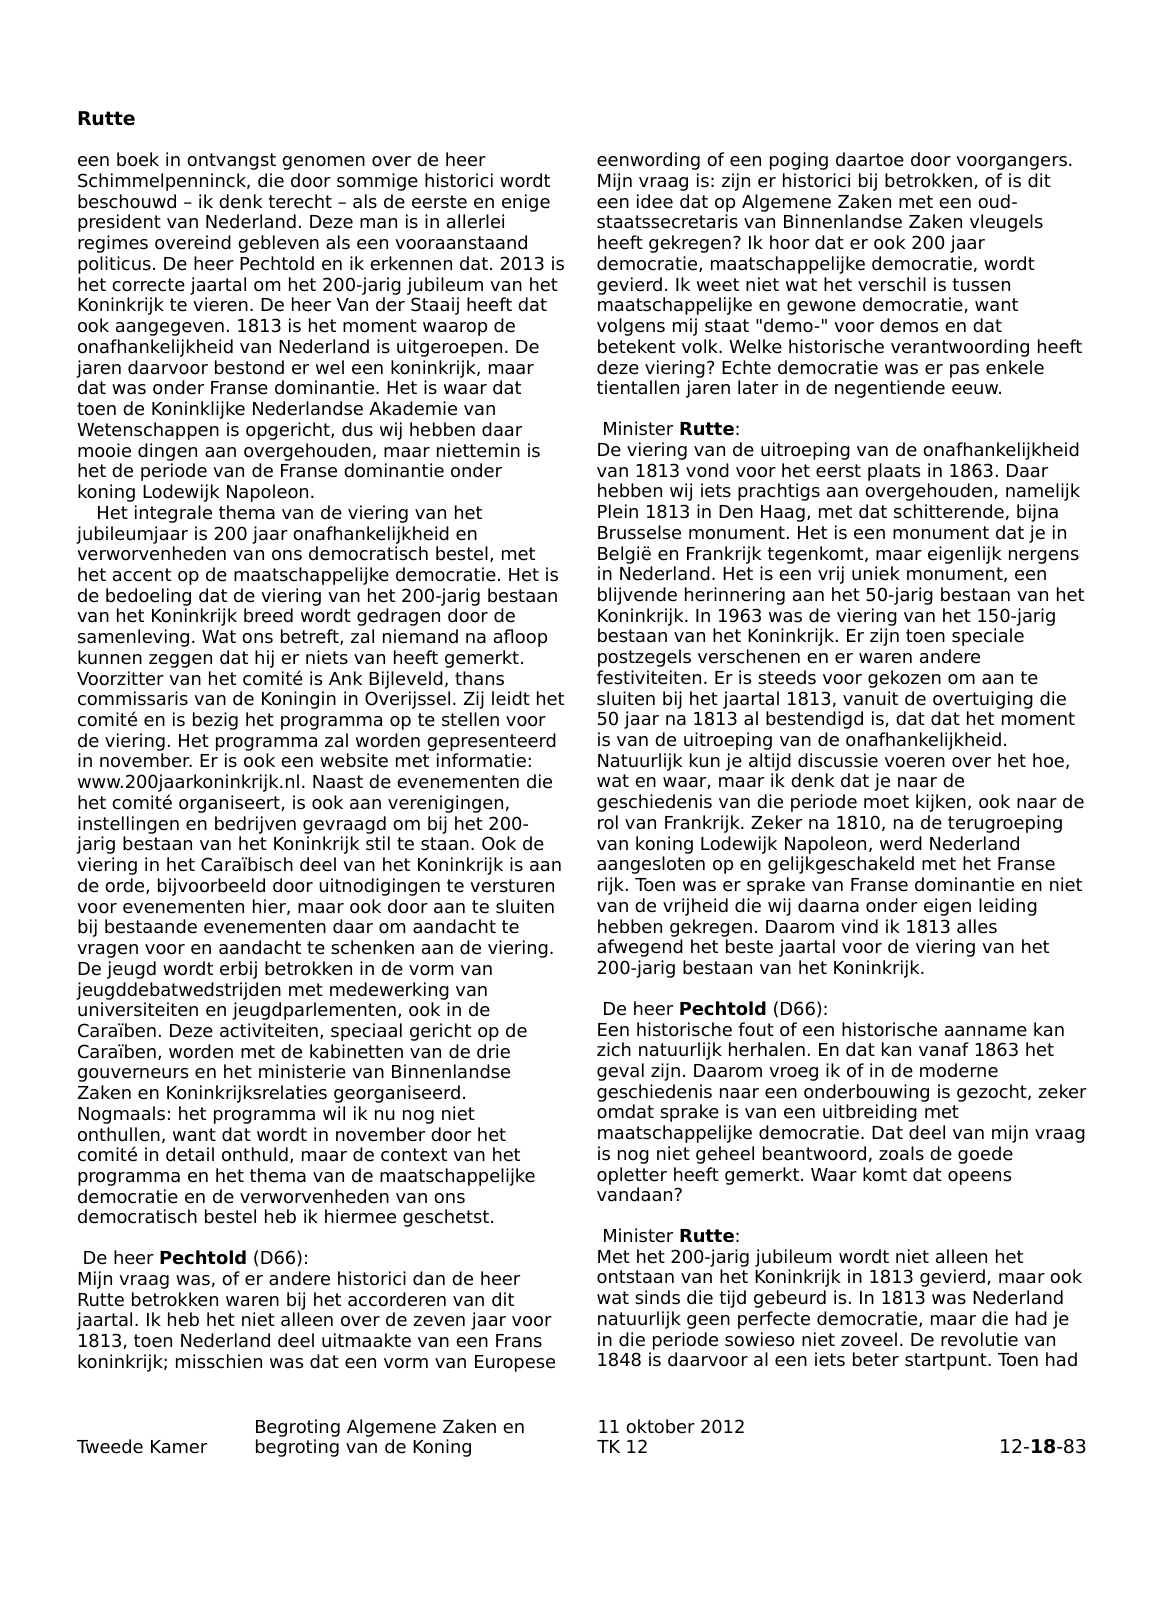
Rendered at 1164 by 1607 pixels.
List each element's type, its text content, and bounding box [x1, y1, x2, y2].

text De heer Pechtold (D66): [596, 999, 1087, 1019]
text Minister Rutte: [596, 419, 1087, 440]
text Het integrale thema van de viering van het jubileumjaar is 200 jaar onafhankelijkheid en verworvenheden van ons democratisch bestel, met het accent op de maatschappelijke democratie. Het is de bedoeling dat de viering van het 200-jarig bestaan van het Koninkrijk breed wordt gedragen door de samenleving. Wat ons betreft, zal niemand na afloop kunnen zeggen dat hij er niets van heeft gemerkt. Voorzitter van het comité is Ank Bijleveld, thans commissaris van de Koningin in Overijssel. Zij leidt het comité en is bezig het programma op te stellen voor de viering. Het programma zal worden gepresenteerd in november. Er is ook een website met informatie: www.200jaarkoninkrijk.nl. Naast de evenementen die het comité organiseert, is ook aan verenigingen, instellingen en bedrijven gevraagd om bij het 200-jarig bestaan van het Koninkrijk stil te staan. Ook de viering in het Caraïbisch deel van het Koninkrijk is aan de orde, bijvoorbeeld door uitnodigingen te versturen voor evenementen hier, maar ook door aan te sluiten bij bestaande evenementen daar om aandacht te vragen voor en aandacht te schenken aan de viering. De jeugd wordt erbij betrokken in de vorm van jeugddebatwedstrijden met medewerking van universiteiten en jeugdparlementen, ook in de Caraïben. Deze activiteiten, speciaal gericht op de Caraïben, worden met de kabinetten van de drie gouverneurs en het ministerie van Binnenlandse Zaken en Koninkrijksrelaties georganiseerd. Nogmaals: het programma wil ik nu nog niet onthullen, want dat wordt in november door het comité in detail onthuld, maar de context van het programma en het thema van de maatschappelijke democratie en de verworvenheden van ons democratisch bestel heb ik hiermee geschetst. [77, 503, 567, 1228]
text De viering van de uitroeping van de onafhankelijkheid van 1813 vond voor het eerst plaats in 1863. Daar hebben wij iets prachtigs aan overgehouden, namelijk Plein 1813 in Den Haag, met dat schitterende, bijna Brusselse monument. Het is een monument dat je in België en Frankrijk tegenkomt, maar eigenlijk nergens in Nederland. Het is een vrij uniek monument, een blijvende herinnering aan het 50-jarig bestaan van het Koninkrijk. In 1963 was de viering van het 150-jarig bestaan van het Koninkrijk. Er zijn toen speciale postzegels verschenen en er waren andere festiviteiten. Er is steeds voor gekozen om aan te sluiten bij het jaartal 1813, vanuit de overtuiging die 50 jaar na 1813 al bestendigd is, dat dat het moment is van de uitroeping van de onafhankelijkheid. Natuurlijk kun je altijd discussie voeren over het hoe, wat en waar, maar ik denk dat je naar de geschiedenis van die periode moet kijken, ook naar de rol van Frankrijk. Zeker na 1810, na de terugroeping van koning Lodewijk Napoleon, werd Nederland aangesloten op en gelijkgeschakeld met het Franse rijk. Toen was er sprake van Franse dominantie en niet van de vrijheid die wij daarna onder eigen leiding hebben gekregen. Daarom vind ik 1813 alles afwegend het beste jaartal voor de viering van het 200-jarig bestaan van het Koninkrijk. [596, 440, 1087, 979]
text Mijn vraag was, of er andere historici dan de heer Rutte betrokken waren bij het accorderen van dit jaartal. Ik heb het niet alleen over de zeven jaar voor 1813, toen Nederland deel uitmaakte van een Frans koninkrijk; misschien was dat een vorm van Europese [77, 1269, 567, 1372]
text Een historische fout of een historische aanname kan zich natuurlijk herhalen. En dat kan vanaf 1863 het geval zijn. Daarom vroeg ik of in de moderne geschiedenis naar een onderbouwing is gezocht, zeker omdat sprake is van een uitbreiding met maatschappelijke democratie. Dat deel van mijn vraag is nog niet geheel beantwoord, zoals de goede opletter heeft gemerkt. Waar komt dat opeens vandaan? [596, 1019, 1087, 1206]
text een boek in ontvangst genomen over de heer Schimmelpenninck, die door sommige historici wordt beschouwd – ik denk terecht – als de eerste en enige president van Nederland. Deze man is in allerlei regimes overeind gebleven als een vooraanstaand politicus. De heer Pechtold en ik erkennen dat. 2013 is het correcte jaartal om het 200-jarig jubileum van het Koninkrijk te vieren. De heer Van der Staaij heeft dat ook aangegeven. 1813 is het moment waarop de onafhankelijkheid van Nederland is uitgeroepen. De jaren daarvoor bestond er wel een koninkrijk, maar dat was onder Franse dominantie. Het is waar dat toen de Koninklijke Nederlandse Akademie van Wetenschappen is opgericht, dus wij hebben daar mooie dingen aan overgehouden, maar niettemin is het de periode van de Franse dominantie onder koning Lodewijk Napoleon. [77, 150, 567, 503]
text eenwording of een poging daartoe door voorgangers. Mijn vraag is: zijn er historici bij betrokken, of is dit een idee dat op Algemene Zaken met een oud-staatssecretaris van Binnenlandse Zaken vleugels heeft gekregen? Ik hoor dat er ook 200 jaar democratie, maatschappelijke democratie, wordt gevierd. Ik weet niet wat het verschil is tussen maatschappelijke en gewone democratie, want volgens mij staat "demo-" voor demos en dat betekent volk. Welke historische verantwoording heeft deze viering? Echte democratie was er pas enkele tientallen jaren later in de negentiende eeuw. [596, 150, 1087, 399]
text Minister Rutte: [596, 1226, 1087, 1247]
text Met het 200-jarig jubileum wordt niet alleen het ontstaan van het Koninkrijk in 1813 gevierd, maar ook wat sinds die tijd gebeurd is. In 1813 was Nederland natuurlijk geen perfecte democratie, maar die had je in die periode sowieso niet zoveel. De revolutie van 1848 is daarvoor al een iets beter startpunt. Toen had [596, 1247, 1087, 1371]
text De heer Pechtold (D66): [77, 1248, 567, 1269]
